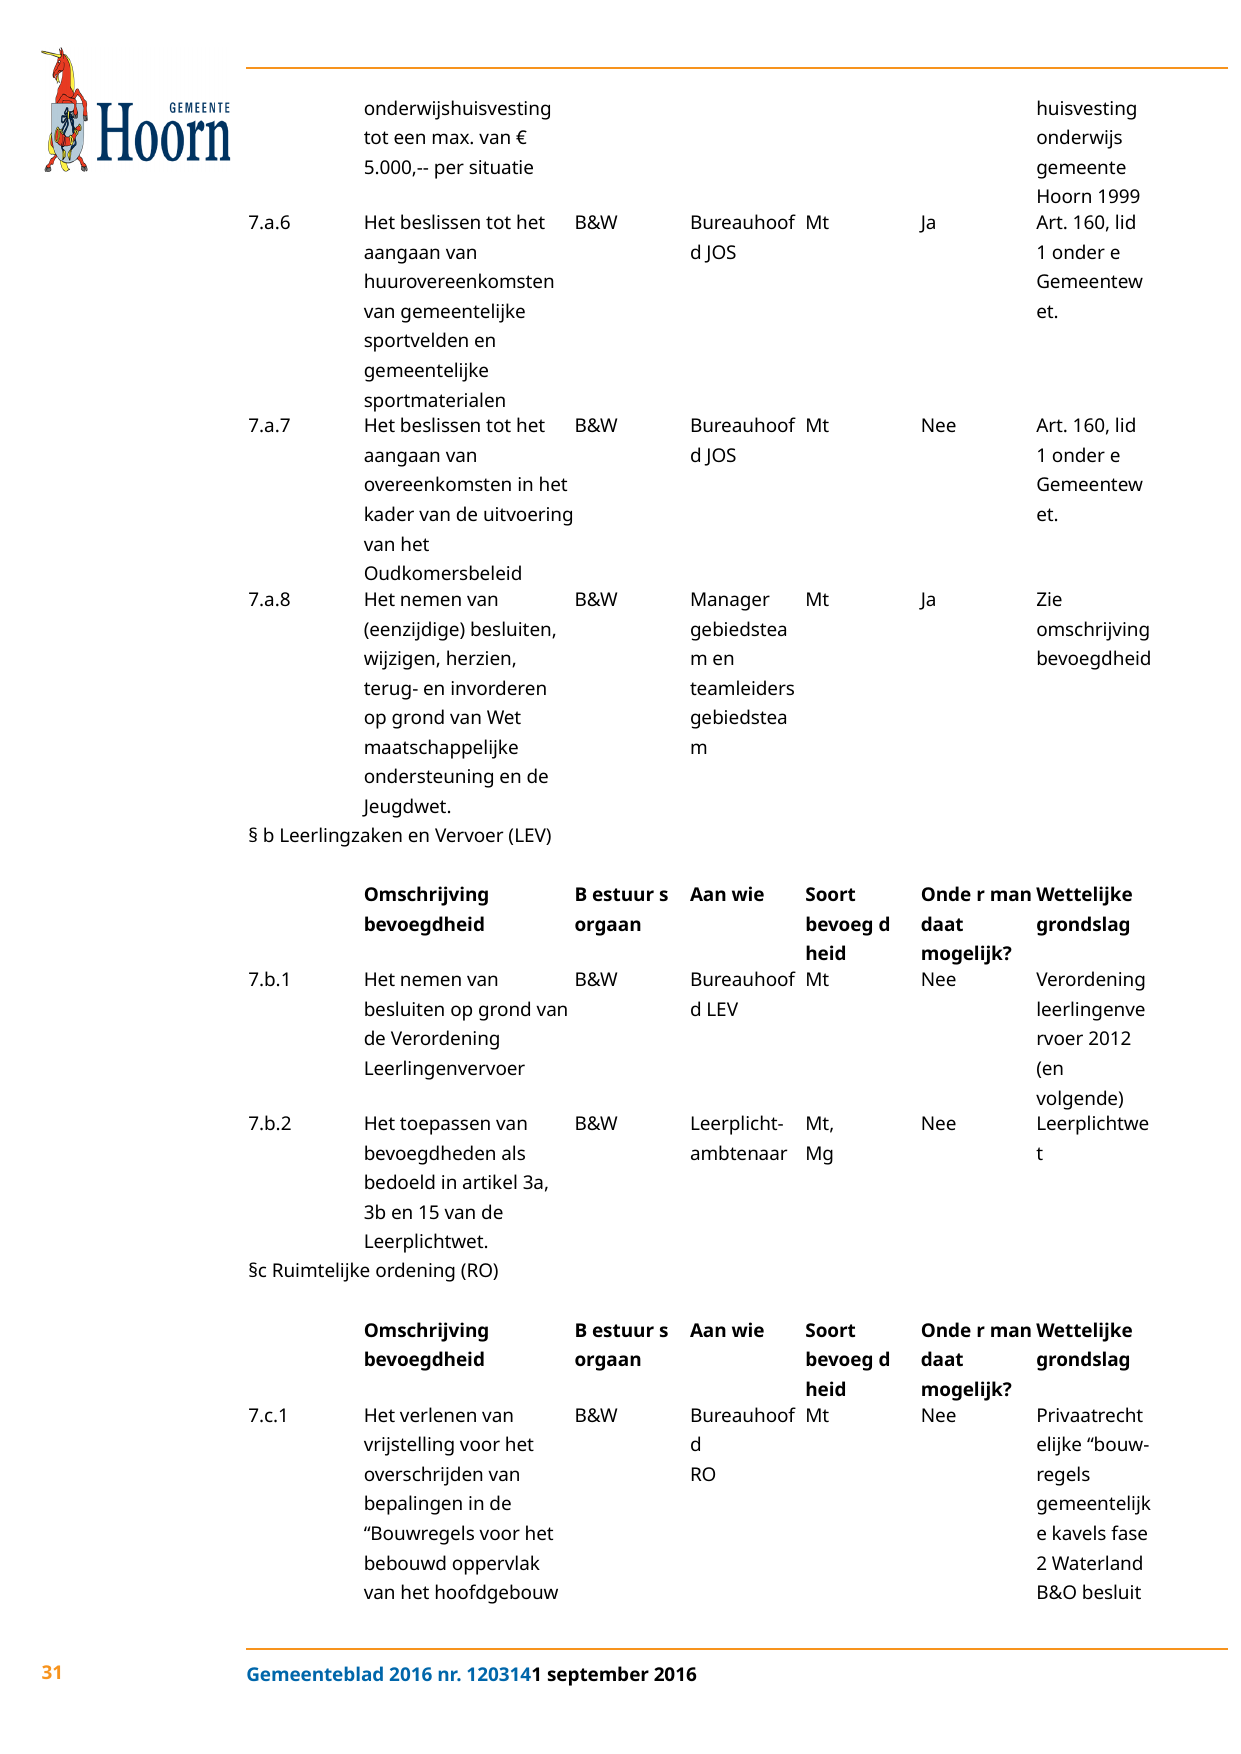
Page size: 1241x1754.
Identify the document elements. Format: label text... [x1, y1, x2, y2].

table_cell Mt [805, 1402, 921, 1605]
table_header Soort bevoeg d heid [805, 1317, 921, 1402]
table_cell Leerplichtwet [1036, 1110, 1152, 1254]
table_cell Ja [921, 586, 1036, 819]
table_cell Ja [921, 209, 1036, 412]
table_cell onderwijshuisvesting tot een max. van € 5.000,-- per situatie [364, 95, 574, 209]
table_cell Art. 160, lid 1 onder e Gemeentewet. [1036, 209, 1152, 412]
table_cell Nee [921, 1402, 1036, 1605]
table_cell [574, 95, 690, 209]
table_header Aan wie [690, 1317, 805, 1402]
table_cell Mt, Mg [805, 1110, 921, 1254]
table_header [248, 1317, 363, 1402]
table_header Onde r man daat mogelijk? [921, 881, 1036, 966]
table_cell Verordening leerlingenvervoer 2012 (en volgende) [1036, 966, 1152, 1110]
table_cell B&W [574, 1402, 690, 1605]
table_cell Art. 160, lid 1 onder e Gemeentewet. [1036, 413, 1152, 586]
table_header Wettelijke grondslag [1036, 881, 1152, 966]
table_cell Bureauhoofd JOS [690, 209, 805, 412]
table_cell Privaatrechtelijke “bouw-regels gemeentelijke kavels fase 2 Waterland B&O besluit [1036, 1402, 1152, 1605]
table_header Wettelijke grondslag [1036, 1317, 1152, 1402]
table_cell Mt [805, 209, 921, 412]
table_cell Nee [921, 413, 1036, 586]
table_header B estuur s orgaan [574, 1317, 690, 1402]
table_cell [805, 95, 921, 209]
table_cell 7.c.1 [248, 1402, 363, 1605]
table_cell huisvesting onderwijs gemeente Hoorn 1999 [1036, 95, 1152, 209]
table_cell Leerplicht-ambtenaar [690, 1110, 805, 1254]
table_cell Manager gebiedsteam en teamleiders gebiedsteam [690, 586, 805, 819]
table_cell [690, 95, 805, 209]
table_header [248, 881, 363, 966]
table_cell [248, 95, 363, 209]
table_cell B&W [574, 586, 690, 819]
table_cell Het verlenen van vrijstelling voor het overschrijden van bepalingen in de “Bouwregels voor het bebouwd oppervlak van het hoofdgebouw [364, 1402, 574, 1605]
table_cell B&W [574, 209, 690, 412]
table_cell B&W [574, 1110, 690, 1254]
text §c Ruimtelijke ordening (RO) [248, 1258, 1152, 1283]
table_header Aan wie [690, 881, 805, 966]
table_cell [921, 95, 1036, 209]
table_header Onde r man daat mogelijk? [921, 1317, 1036, 1402]
table_cell Het nemen van besluiten op grond van de Verordening Leerlingenvervoer [364, 966, 574, 1110]
table_cell Het beslissen tot het aangaan van overeenkomsten in het kader van de uitvoering van het Oudkomersbeleid [364, 413, 574, 586]
table_cell Mt [805, 586, 921, 819]
table_cell Het nemen van (eenzijdige) besluiten, wijzigen, herzien, terug- en invorderen op grond van Wet maatschappelijke ondersteuning en de Jeugdwet. [364, 586, 574, 819]
table_header Omschrijving bevoegdheid [364, 1317, 574, 1402]
text § b Leerlingzaken en Vervoer (LEV) [248, 822, 1152, 848]
table_cell Nee [921, 966, 1036, 1110]
table_header B estuur s orgaan [574, 881, 690, 966]
table_cell 7.a.6 [248, 209, 363, 412]
table_cell Mt [805, 966, 921, 1110]
table_cell Bureauhoofd LEV [690, 966, 805, 1110]
table_cell Bureauhoofd JOS [690, 413, 805, 586]
table_cell 7.a.7 [248, 413, 363, 586]
table_cell Zie omschrijving bevoegdheid [1036, 586, 1152, 819]
table_cell B&W [574, 966, 690, 1110]
table_cell 7.b.2 [248, 1110, 363, 1254]
table_header Soort bevoeg d heid [805, 881, 921, 966]
table_header Omschrijving bevoegdheid [364, 881, 574, 966]
table_cell Nee [921, 1110, 1036, 1254]
table_cell Bureauhoofd RO [690, 1402, 805, 1605]
table_cell Mt [805, 413, 921, 586]
table_cell 7.b.1 [248, 966, 363, 1110]
picture [41, 47, 231, 172]
table_cell 7.a.8 [248, 586, 363, 819]
table_cell Het beslissen tot het aangaan van huurovereenkomsten van gemeentelijke sportvelden en gemeentelijke sportmaterialen [364, 209, 574, 412]
table_cell Het toepassen van bevoegdheden als bedoeld in artikel 3a, 3b en 15 van de Leerplichtwet. [364, 1110, 574, 1254]
table_cell B&W [574, 413, 690, 586]
